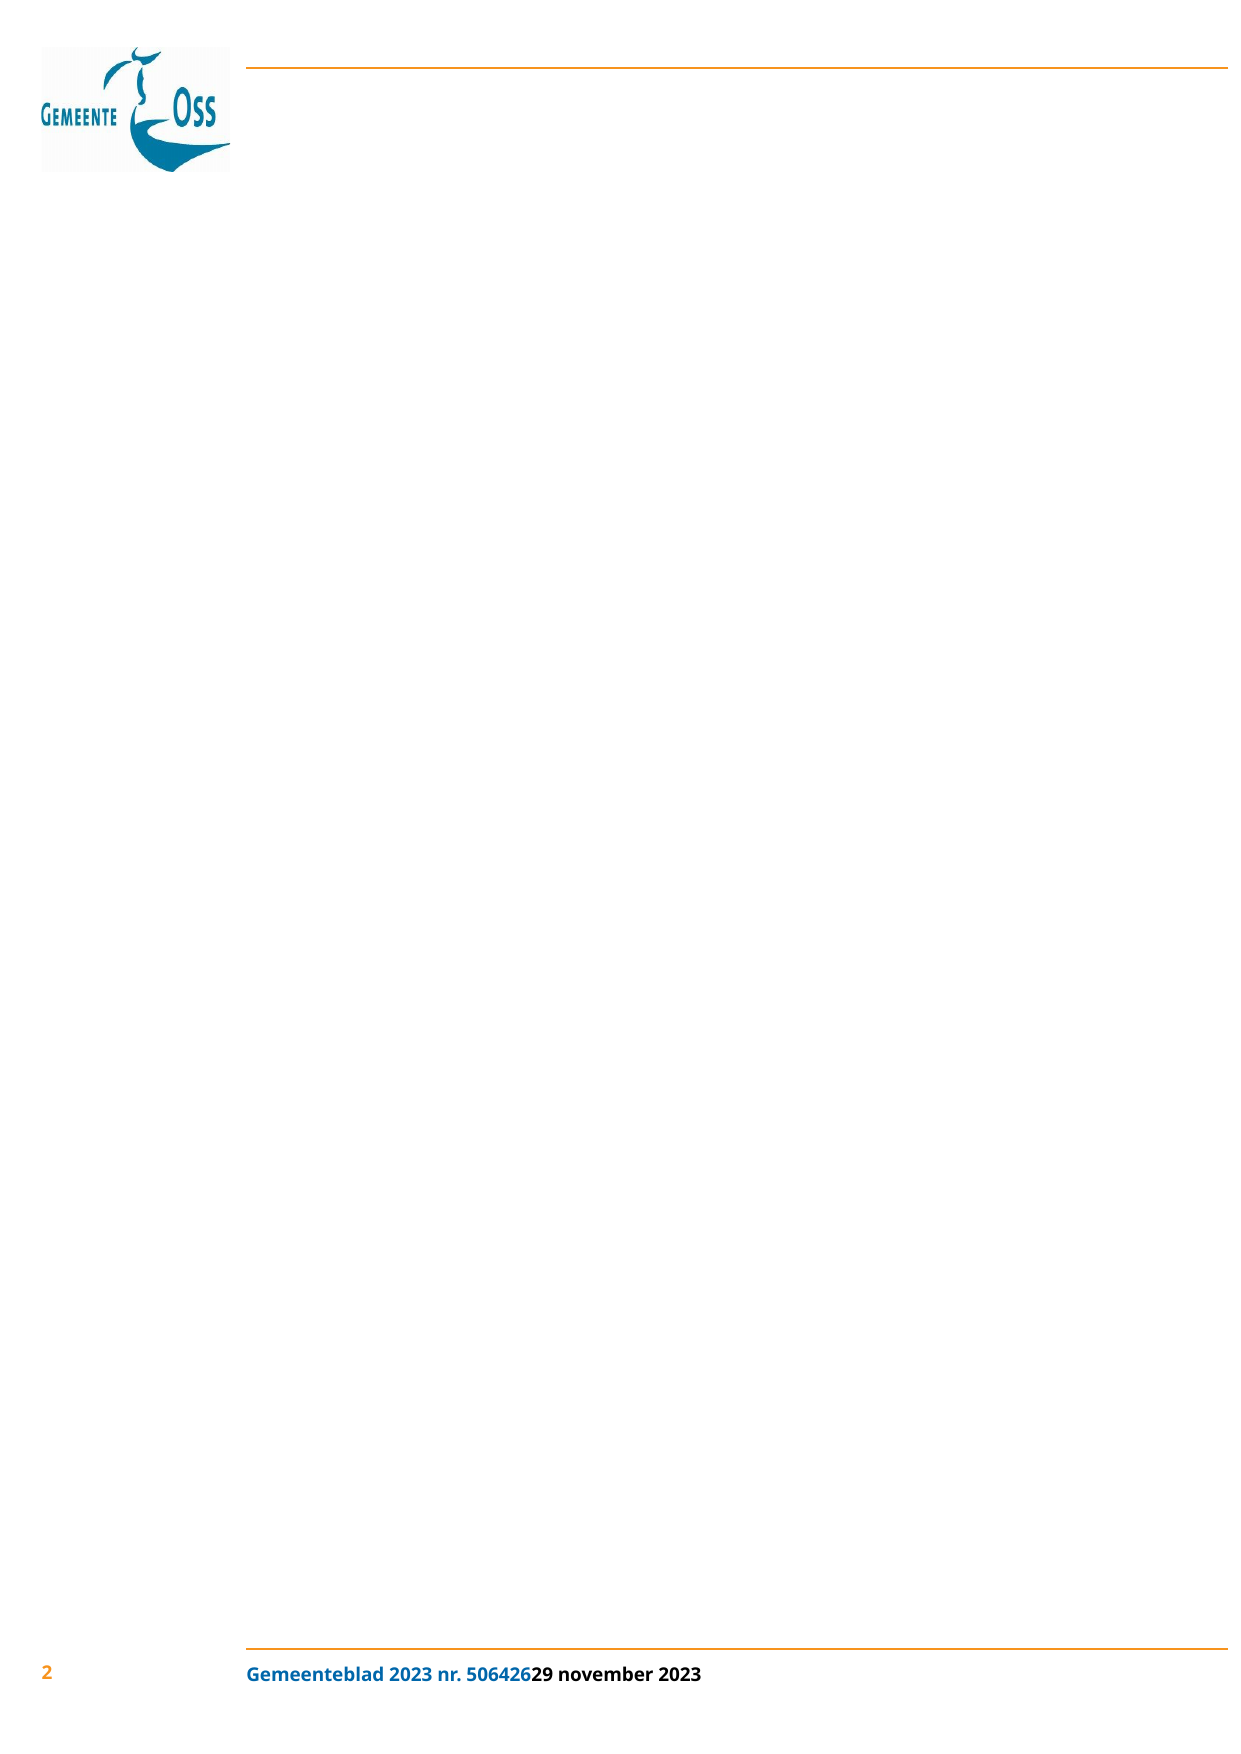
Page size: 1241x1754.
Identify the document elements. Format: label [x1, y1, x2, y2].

picture [41, 47, 231, 172]
